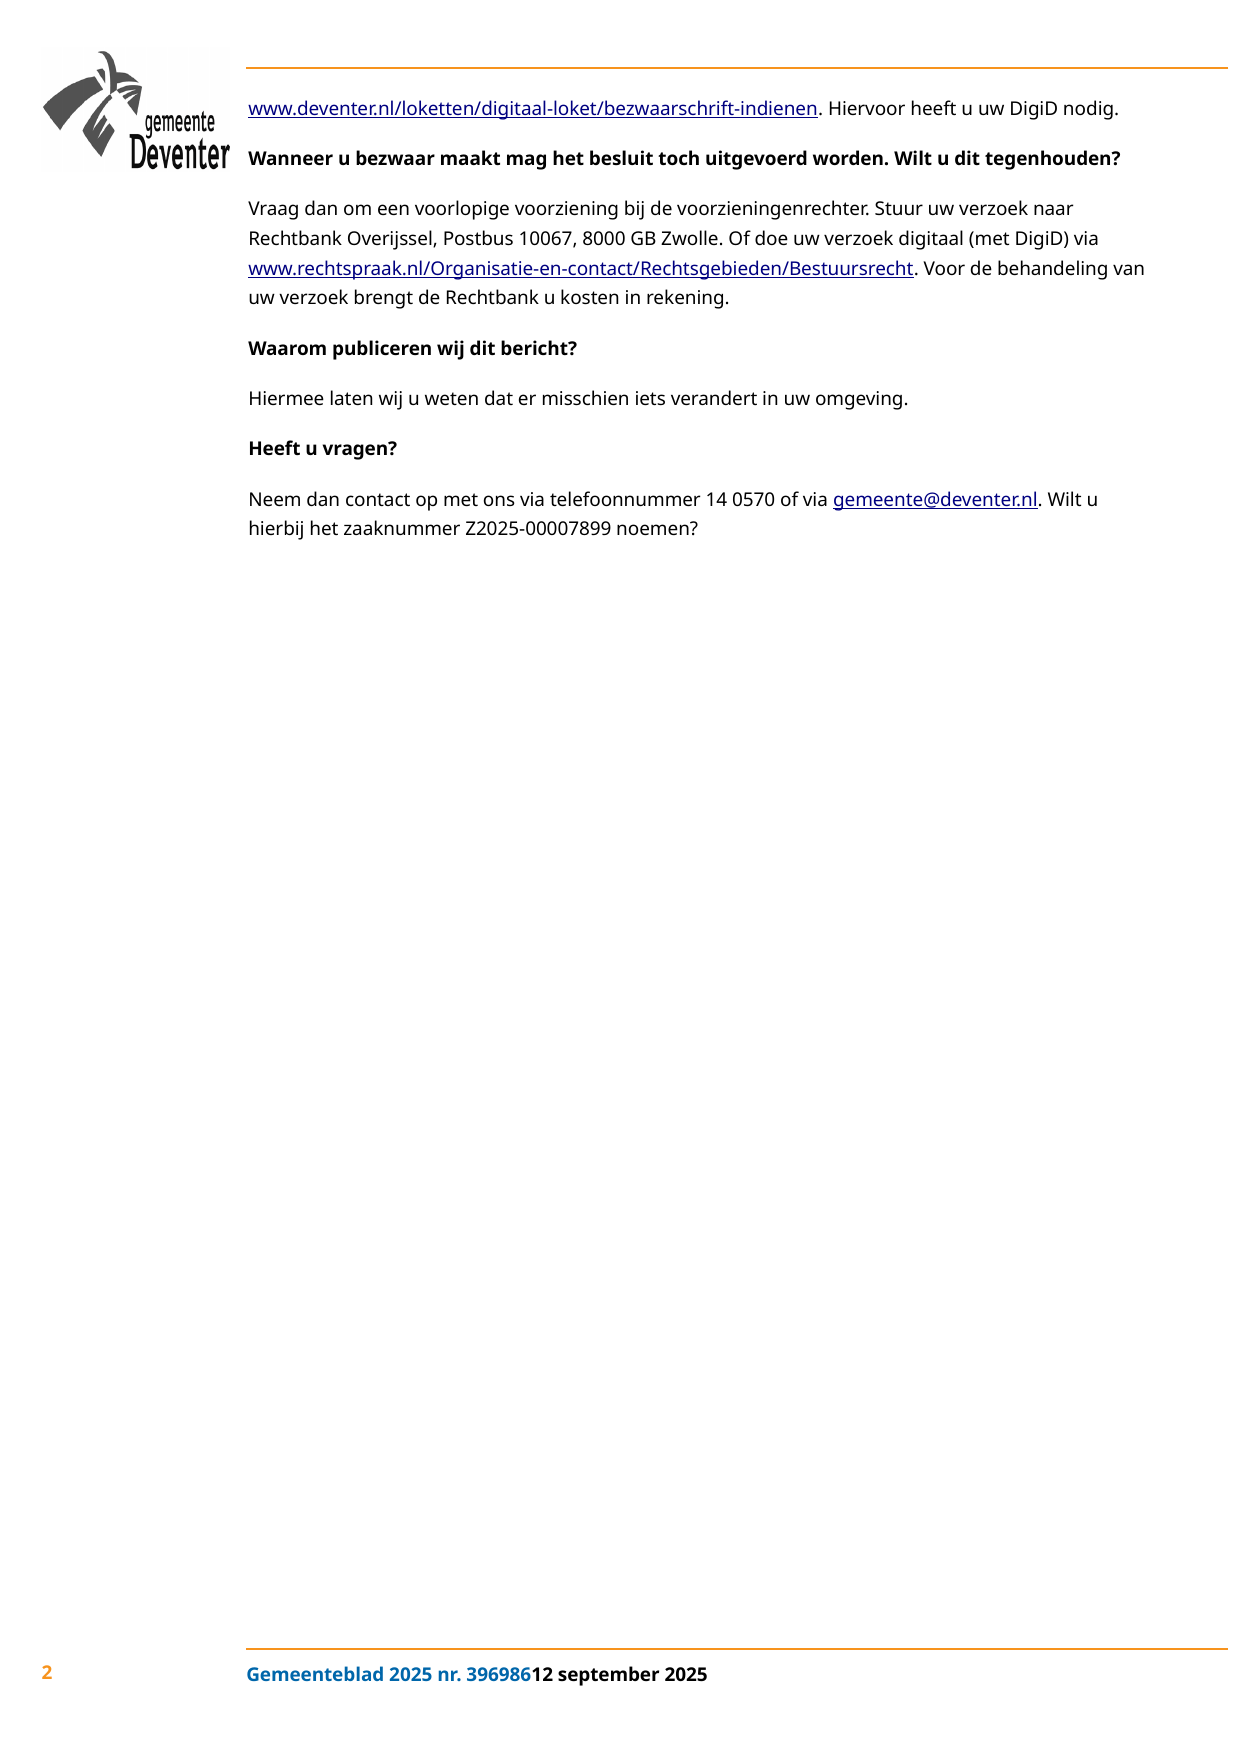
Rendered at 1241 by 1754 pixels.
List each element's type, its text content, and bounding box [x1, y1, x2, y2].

text Waarom publiceren wij dit bericht? [248, 335, 1152, 361]
text Neem dan contact op met ons via telefoonnummer 14 0570 of via gemeente@deventer.nl. Wilt u hierbij het zaaknummer Z2025-00007899 noemen? [248, 486, 1152, 541]
text Vraag dan om een voorlopige voorziening bij de voorzieningenrechter. Stuur uw verzoek naar Rechtbank Overijssel, Postbus 10067, 8000 GB Zwolle. Of doe uw verzoek digitaal (met DigiD) via www.rechtspraak.nl/Organisatie-en-contact/Rechtsgebieden/Bestuursrecht. Voor de behandeling van uw verzoek brengt de Rechtbank u kosten in rekening. [248, 196, 1152, 310]
text www.deventer.nl/loketten/digitaal-loket/bezwaarschrift-indienen. Hiervoor heeft u uw DigiD nodig. [248, 95, 1152, 121]
text Wanneer u bezwaar maakt mag het besluit toch uitgevoerd worden. Wilt u dit tegenhouden? [248, 145, 1152, 171]
picture [41, 47, 231, 172]
text Heeft u vragen? [248, 436, 1152, 461]
text Hiermee laten wij u weten dat er misschien iets verandert in uw omgeving. [248, 385, 1152, 411]
